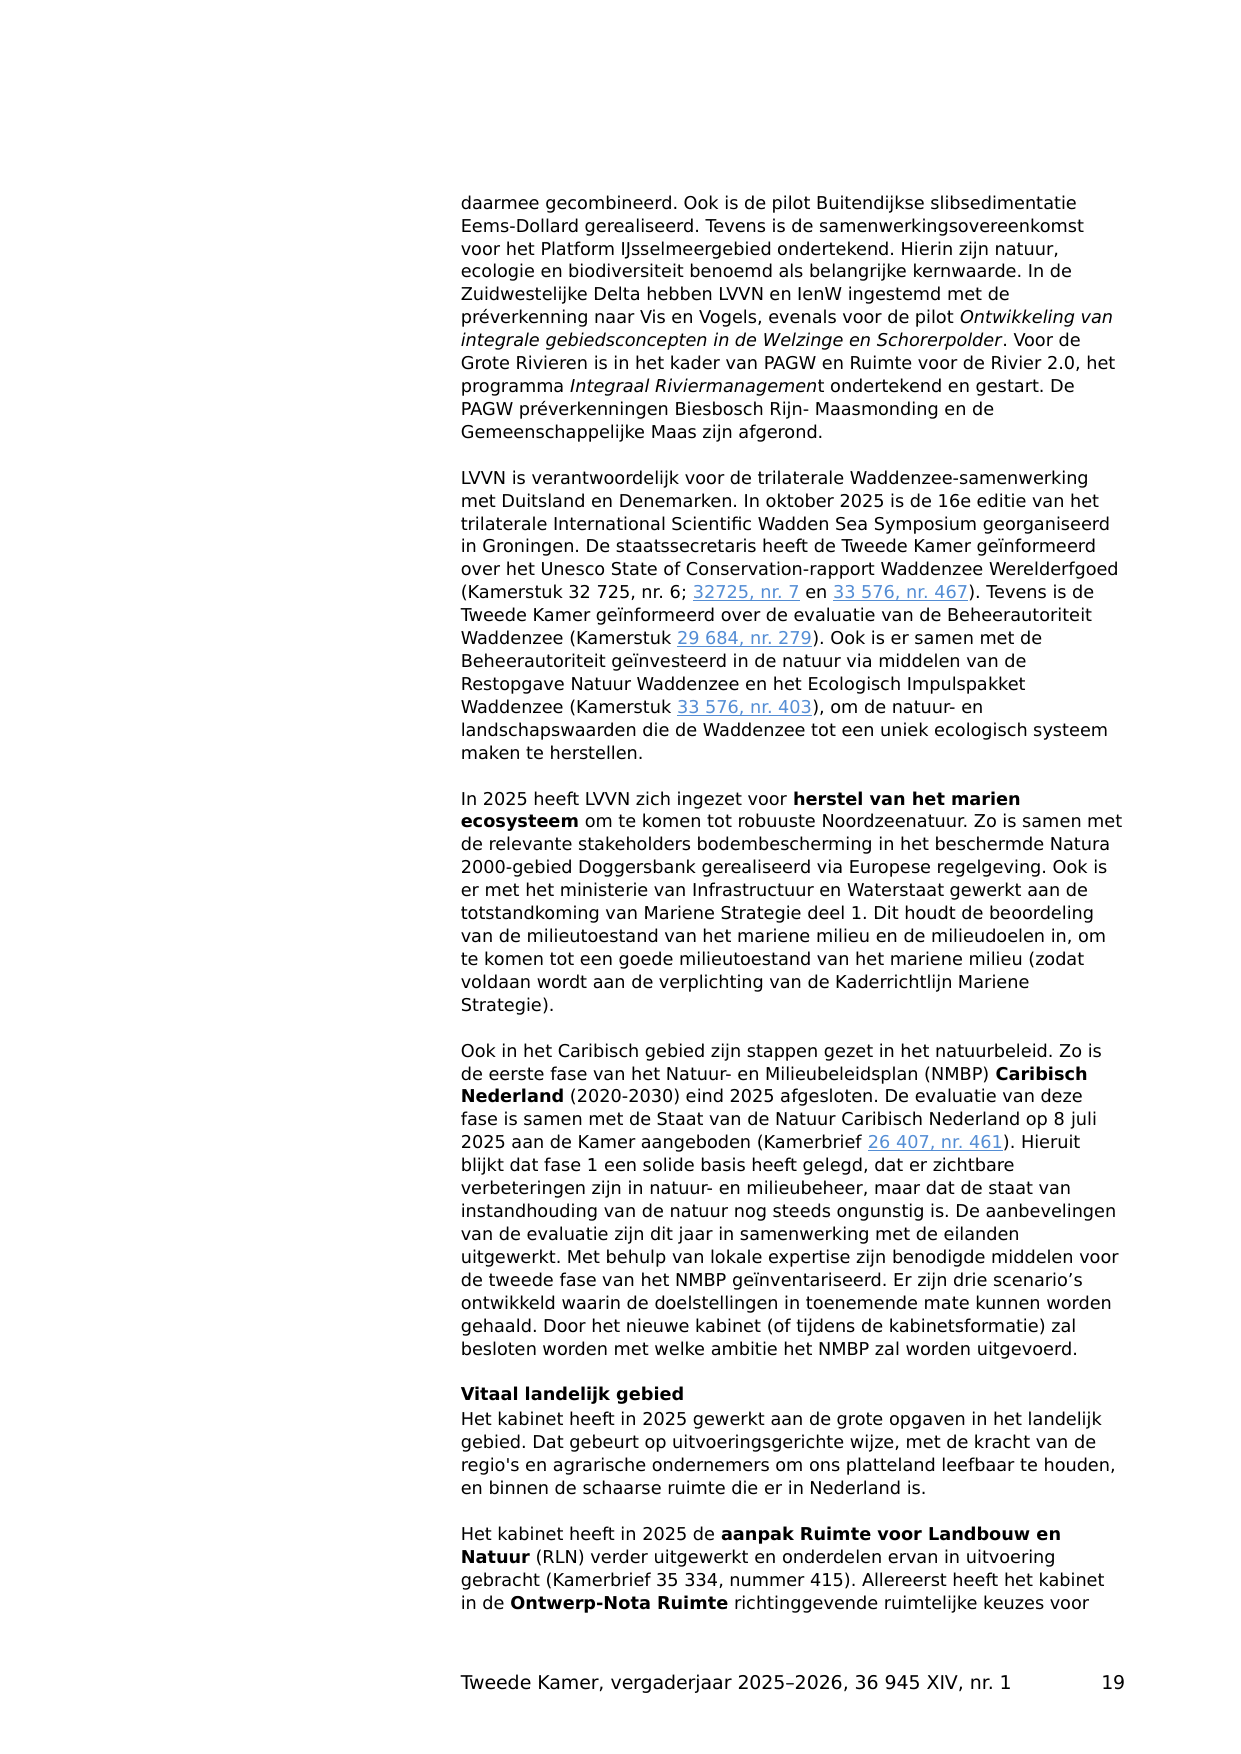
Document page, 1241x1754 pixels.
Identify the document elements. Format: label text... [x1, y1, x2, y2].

text LVVN is verantwoordelijk voor de trilaterale Waddenzee-samenwerking met Duitsland en Denemarken. In oktober 2025 is de 16e editie van het trilaterale International Scientific Wadden Sea Symposium georganiseerd in Groningen. De staatssecretaris heeft de Tweede Kamer geïnformeerd over het Unesco State of Conservation-rapport Waddenzee Werelderfgoed (Kamerstuk 32 725, nr. 6; 32725, nr. 7 en 33 576, nr. 467). Tevens is de Tweede Kamer geïnformeerd over de evaluatie van de Beheerautoriteit Waddenzee (Kamerstuk 29 684, nr. 279). Ook is er samen met de Beheerautoriteit geïnvesteerd in de natuur via middelen van de Restopgave Natuur Waddenzee en het Ecologisch Impulspakket Waddenzee (Kamerstuk 33 576, nr. 403), om de natuur- en landschapswaarden die de Waddenzee tot een uniek ecologisch systeem maken te herstellen. [461, 466, 1125, 764]
text Vitaal landelijk gebied [461, 1382, 1125, 1405]
text daarmee gecombineerd. Ook is de pilot Buitendijkse slibsedimentatie Eems-Dollard gerealiseerd. Tevens is de samenwerkingsovereenkomst voor het Platform IJsselmeergebied ondertekend. Hierin zijn natuur, ecologie en biodiversiteit benoemd als belangrijke kernwaarde. In de Zuidwestelijke Delta hebben LVVN en IenW ingestemd met de préverkenning naar Vis en Vogels, evenals voor de pilot Ontwikkeling van integrale gebiedsconcepten in de Welzinge en Schorerpolder. Voor de Grote Rivieren is in het kader van PAGW en Ruimte voor de Rivier 2.0, het programma Integraal Riviermanagement ondertekend en gestart. De PAGW préverkenningen Biesbosch Rijn- Maasmonding en de Gemeenschappelijke Maas zijn afgerond. [461, 191, 1125, 443]
text In 2025 heeft LVVN zich ingezet voor herstel van het marien ecosysteem om te komen tot robuuste Noordzeenatuur. Zo is samen met de relevante stakeholders bodembescherming in het beschermde Natura 2000-gebied Doggersbank gerealiseerd via Europese regelgeving. Ook is er met het ministerie van Infrastructuur en Waterstaat gewerkt aan de totstandkoming van Mariene Strategie deel 1. Dit houdt de beoordeling van de milieutoestand van het mariene milieu en de milieudoelen in, om te komen tot een goede milieutoestand van het mariene milieu (zodat voldaan wordt aan de verplichting van de Kaderrichtlijn Mariene Strategie). [461, 787, 1125, 1016]
text Ook in het Caribisch gebied zijn stappen gezet in het natuurbeleid. Zo is de eerste fase van het Natuur- en Milieubeleidsplan (NMBP) Caribisch Nederland (2020-2030) eind 2025 afgesloten. De evaluatie van deze fase is samen met de Staat van de Natuur Caribisch Nederland op 8 juli 2025 aan de Kamer aangeboden (Kamerbrief 26 407, nr. 461). Hieruit blijkt dat fase 1 een solide basis heeft gelegd, dat er zichtbare verbeteringen zijn in natuur- en milieubeheer, maar dat de staat van instandhouding van de natuur nog steeds ongunstig is. De aanbevelingen van de evaluatie zijn dit jaar in samenwerking met de eilanden uitgewerkt. Met behulp van lokale expertise zijn benodigde middelen voor de tweede fase van het NMBP geïnventariseerd. Er zijn drie scenario’s ontwikkeld waarin de doelstellingen in toenemende mate kunnen worden gehaald. Door het nieuwe kabinet (of tijdens de kabinetsformatie) zal besloten worden met welke ambitie het NMBP zal worden uitgevoerd. [461, 1039, 1125, 1359]
text Het kabinet heeft in 2025 de aanpak Ruimte voor Landbouw en Natuur (RLN) verder uitgewerkt en onderdelen ervan in uitvoering gebracht (Kamerbrief 35 334, nummer 415). Allereerst heeft het kabinet in de Ontwerp-Nota Ruimte richtinggevende ruimtelijke keuzes voor [461, 1522, 1125, 1614]
text Het kabinet heeft in 2025 gewerkt aan de grote opgaven in het landelijk gebied. Dat gebeurt op uitvoeringsgerichte wijze, met de kracht van de regio's en agrarische ondernemers om ons platteland leefbaar te houden, en binnen de schaarse ruimte die er in Nederland is. [461, 1407, 1125, 1499]
